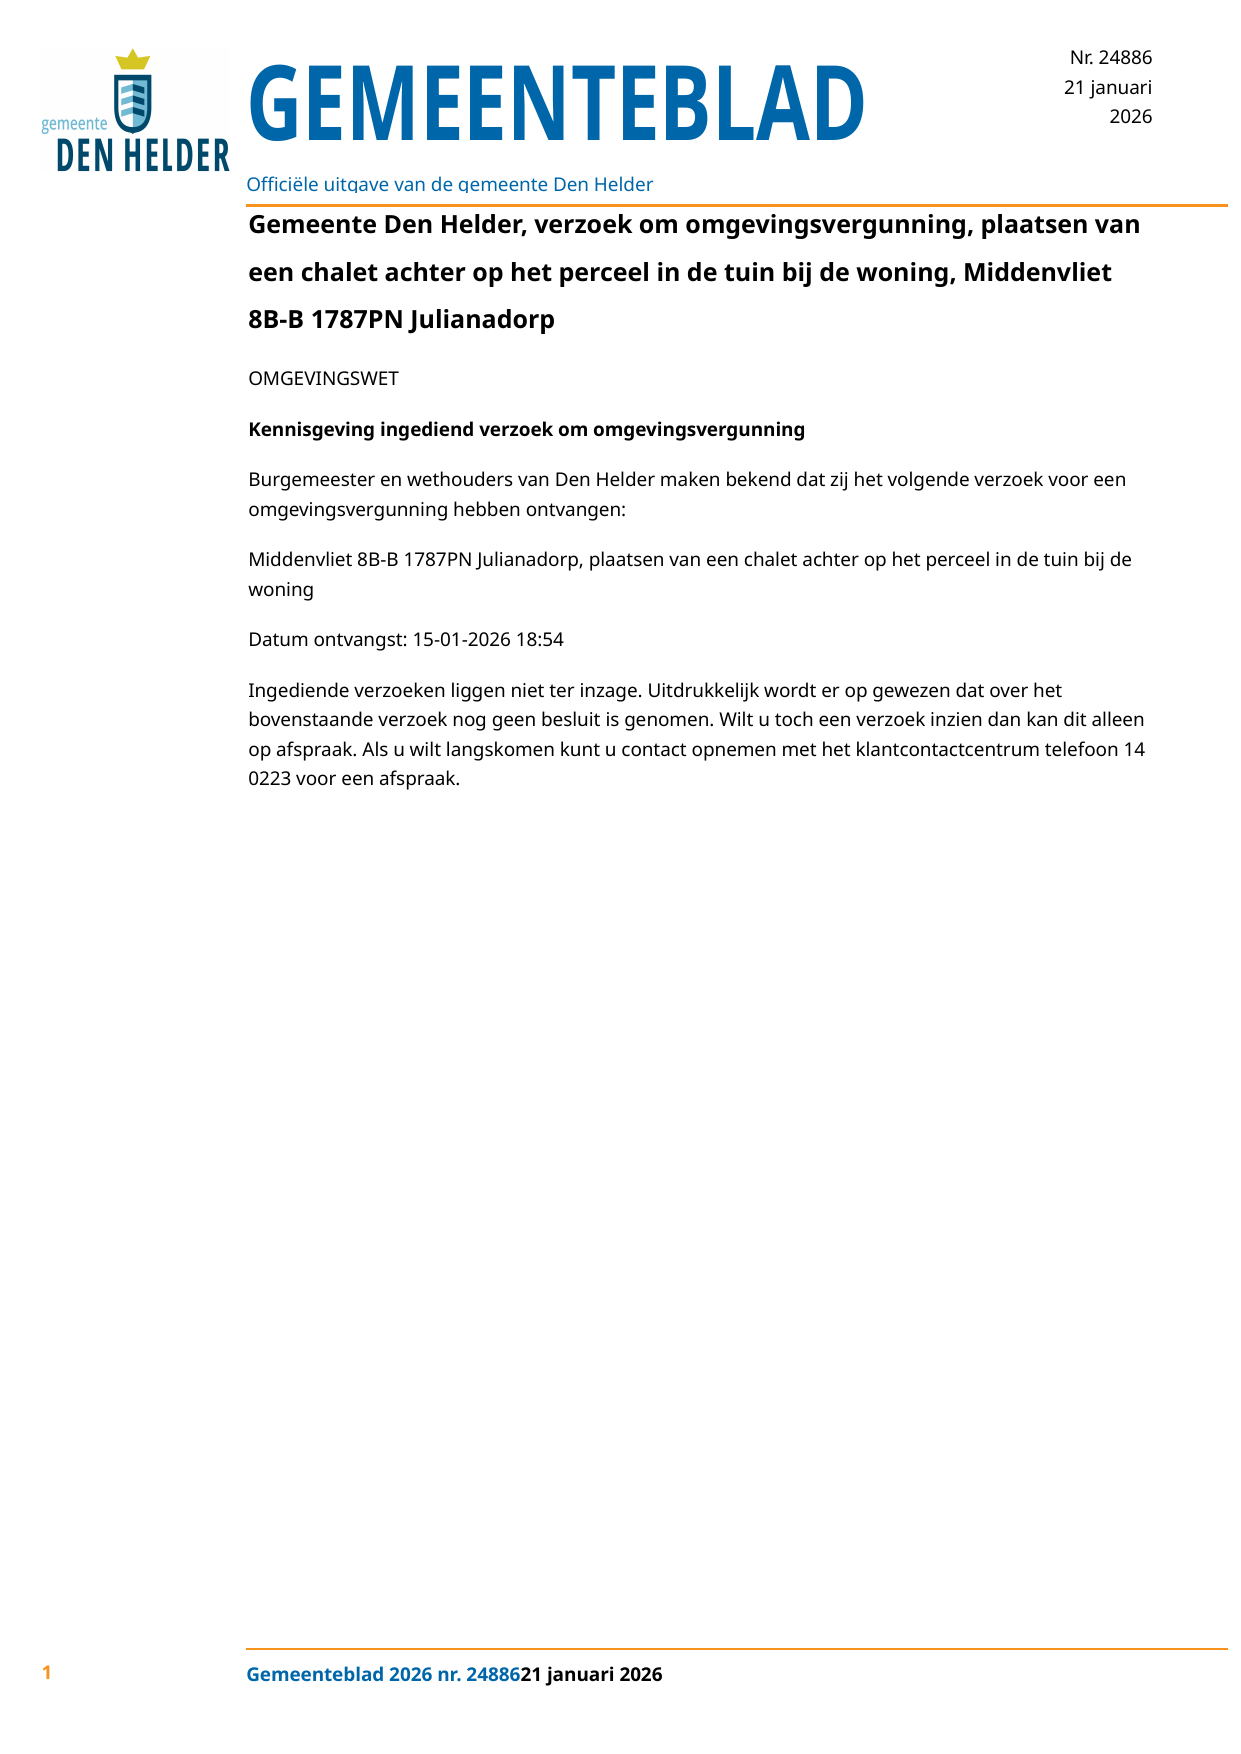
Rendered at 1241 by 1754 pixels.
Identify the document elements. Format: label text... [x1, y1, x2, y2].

picture [182, 144, 187, 165]
text Burgemeester en wethouders van Den Helder maken bekend dat zij het volgende verzoek voor een omgevingsvergunning hebben ontvangen: [248, 466, 1152, 522]
text OMGEVINGSWET [248, 366, 1152, 391]
picture [220, 160, 224, 172]
text Datum ontvangst: 15-01-2026 18:54 [248, 626, 1152, 652]
text Gemeente Den Helder, verzoek om omgevingsvergunning, plaatsen van een chalet achter op het perceel in de tuin bij de woning, Middenvliet 8B-B 1787PN Julianadorp [248, 207, 1152, 336]
picture [41, 47, 231, 172]
text Kennisgeving ingediend verzoek om omgevingsvergunning [248, 416, 1152, 442]
text Middenvliet 8B-B 1787PN Julianadorp, plaatsen van een chalet achter op het perceel in de tuin bij de woning [248, 546, 1152, 602]
picture [130, 157, 135, 172]
picture [100, 154, 106, 172]
picture [63, 144, 68, 165]
text Ingediende verzoeken liggen niet ter inzage. Uitdrukkelijk wordt er op gewezen dat over het bovenstaande verzoek nog geen besluit is genomen. Wilt u toch een verzoek inzien dan kan dit alleen op afspraak. Als u wilt langskomen kunt u contact opnemen met het klantcontactcentrum telefoon 14 0223 voor een afspraak. [248, 677, 1152, 791]
